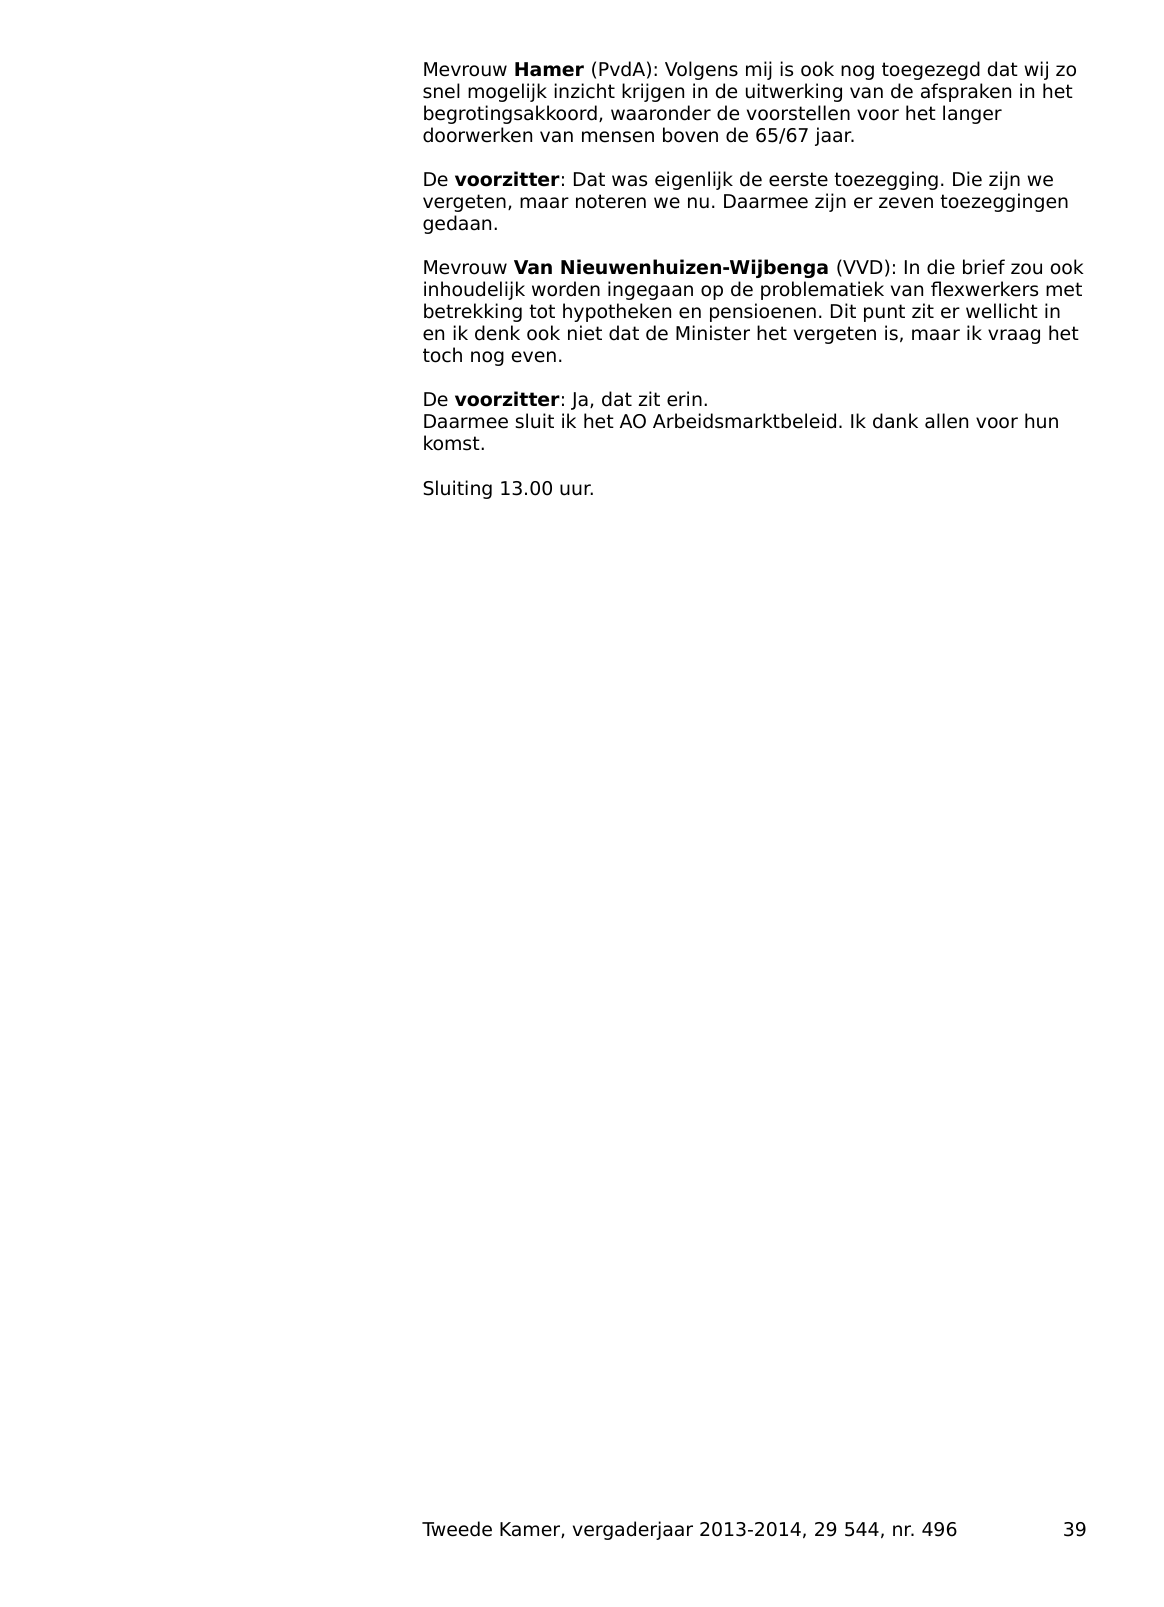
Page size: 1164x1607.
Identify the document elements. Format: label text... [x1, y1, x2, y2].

text Daarmee sluit ik het AO Arbeidsmarktbeleid. Ik dank allen voor hun komst. [422, 411, 1087, 455]
text De voorzitter: Ja, dat zit erin. [422, 389, 1087, 411]
text Sluiting 13.00 uur. [422, 477, 1087, 499]
text De voorzitter: Dat was eigenlijk de eerste toezegging. Die zijn we vergeten, maar noteren we nu. Daarmee zijn er zeven toezeggingen gedaan. [422, 169, 1087, 235]
text Mevrouw Van Nieuwenhuizen-Wijbenga (VVD): In die brief zou ook inhoudelijk worden ingegaan op de problematiek van flexwerkers met betrekking tot hypotheken en pensioenen. Dit punt zit er wellicht in en ik denk ook niet dat de Minister het vergeten is, maar ik vraag het toch nog even. [422, 257, 1087, 367]
text Mevrouw Hamer (PvdA): Volgens mij is ook nog toegezegd dat wij zo snel mogelijk inzicht krijgen in de uitwerking van de afspraken in het begrotingsakkoord, waaronder de voorstellen voor het langer doorwerken van mensen boven de 65/67 jaar. [422, 59, 1087, 147]
